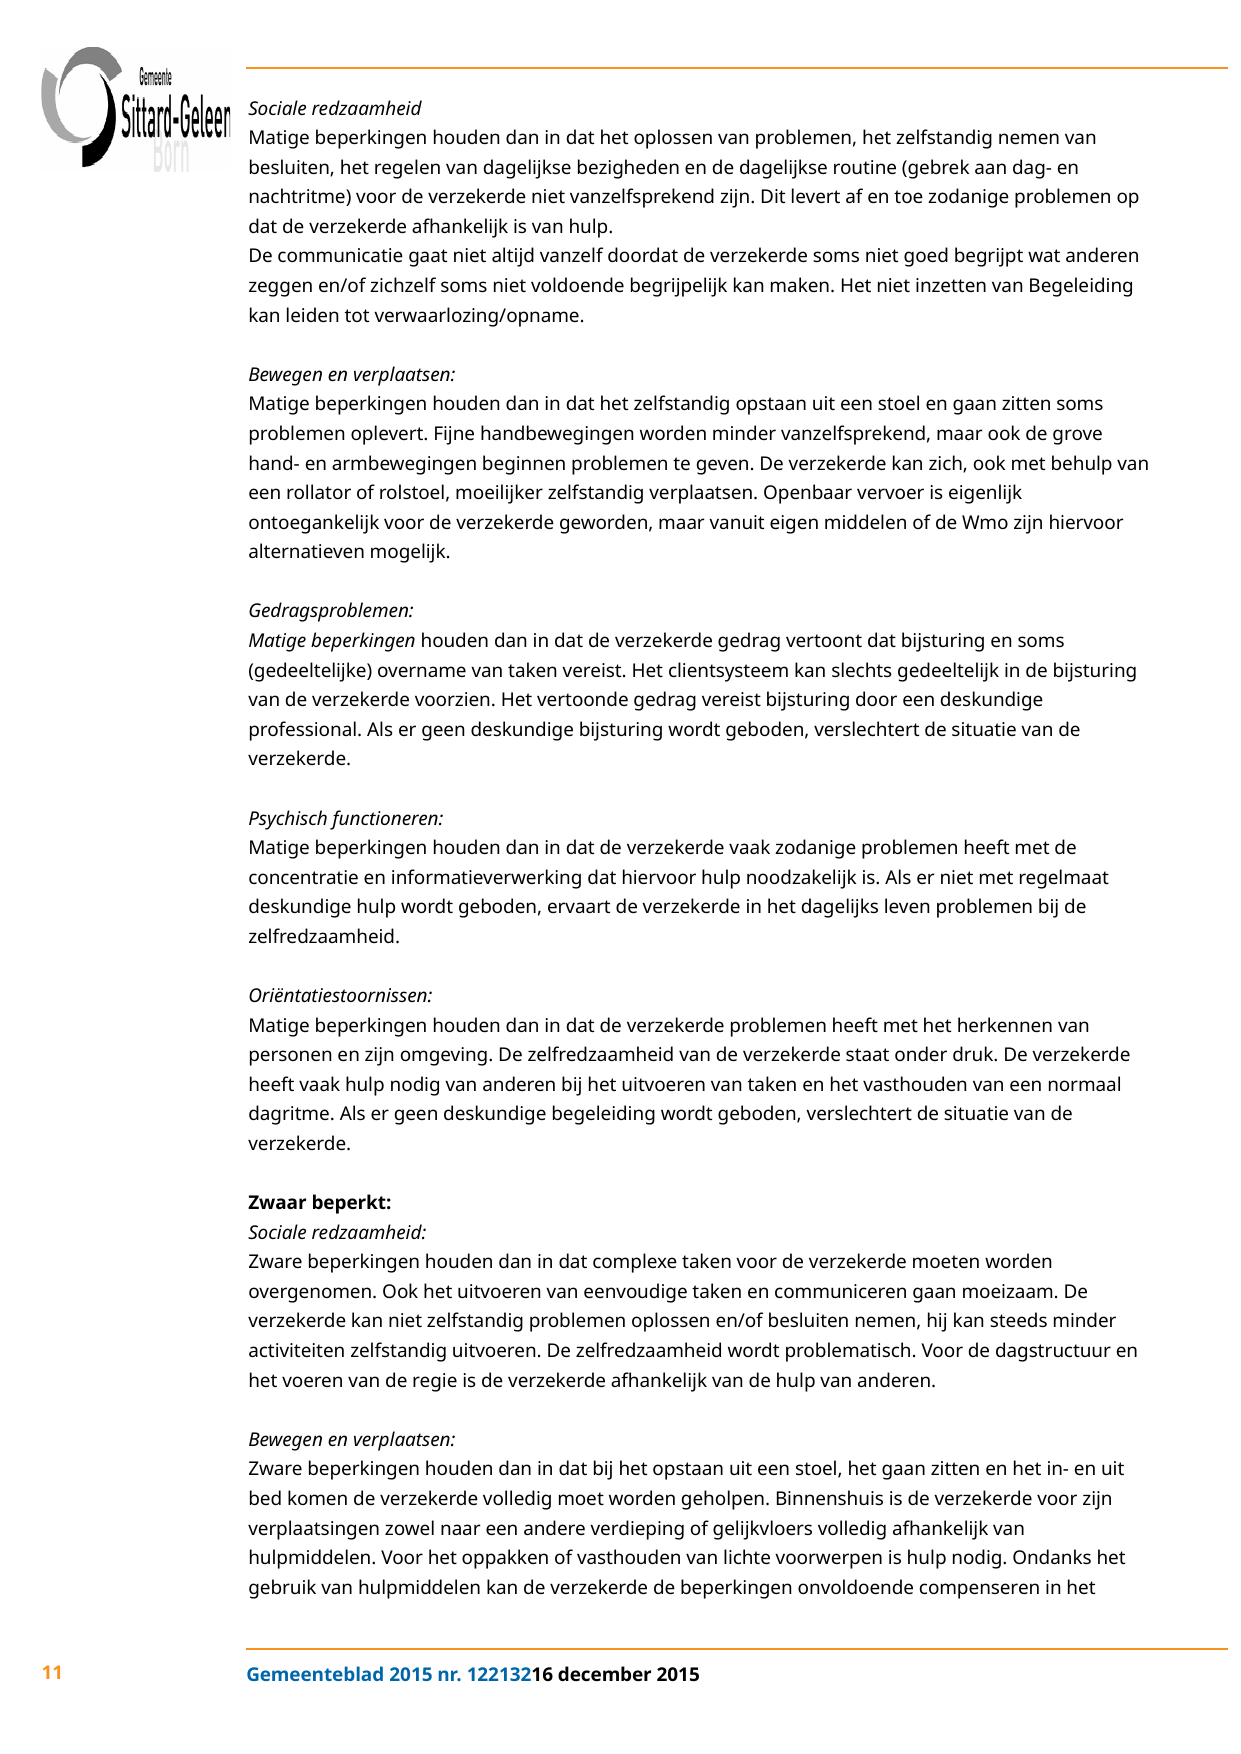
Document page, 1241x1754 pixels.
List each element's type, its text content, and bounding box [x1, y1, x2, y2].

text Zware beperkingen houden dan in dat bij het opstaan uit een stoel, het gaan zitten en het in- en uit bed komen de verzekerde volledig moet worden geholpen. Binnenshuis is de verzekerde voor zijn verplaatsingen zowel naar een andere verdieping of gelijkvloers volledig afhankelijk van hulpmiddelen. Voor het oppakken of vasthouden van lichte voorwerpen is hulp nodig. Ondanks het gebruik van hulpmiddelen kan de verzekerde de beperkingen onvoldoende compenseren in het [248, 1456, 1152, 1600]
text Sociale redzaamheid: [248, 1219, 1152, 1245]
text Matige beperkingen houden dan in dat de verzekerde problemen heeft met het herkennen van personen en zijn omgeving. De zelfredzaamheid van de verzekerde staat onder druk. De verzekerde heeft vaak hulp nodig van anderen bij het uitvoeren van taken en het vasthouden van een normaal dagritme. Als er geen deskundige begeleiding wordt geboden, verslechtert de situatie van de verzekerde. [248, 1012, 1152, 1156]
text Zwaar beperkt: [248, 1189, 1152, 1215]
text Matige beperkingen houden dan in dat het zelfstandig opstaan uit een stoel en gaan zitten soms problemen oplevert. Fijne handbewegingen worden minder vanzelfsprekend, maar ook de grove hand- en armbewegingen beginnen problemen te geven. De verzekerde kan zich, ook met behulp van een rollator of rolstoel, moeilijker zelfstandig verplaatsen. Openbaar vervoer is eigenlijk ontoegankelijk voor de verzekerde geworden, maar vanuit eigen middelen of de Wmo zijn hiervoor alternatieven mogelijk. [248, 391, 1152, 564]
text Matige beperkingen houden dan in dat de verzekerde vaak zodanige problemen heeft met de concentratie en informatieverwerking dat hiervoor hulp noodzakelijk is. Als er niet met regelmaat deskundige hulp wordt geboden, ervaart de verzekerde in het dagelijks leven problemen bij de zelfredzaamheid. [248, 834, 1152, 949]
text Bewegen en verplaatsen: [248, 361, 1152, 387]
text Matige beperkingen houden dan in dat de verzekerde gedrag vertoont dat bijsturing en soms (gedeeltelijke) overname van taken vereist. Het clientsysteem kan slechts gedeeltelijk in de bijsturing van de verzekerde voorzien. Het vertoonde gedrag vereist bijsturing door een deskundige professional. Als er geen deskundige bijsturing wordt geboden, verslechtert de situatie van de verzekerde. [248, 627, 1152, 771]
text Sociale redzaamheid [248, 95, 1152, 121]
text Bewegen en verplaatsen: [248, 1426, 1152, 1452]
text Matige beperkingen houden dan in dat het oplossen van problemen, het zelfstandig nemen van besluiten, het regelen van dagelijkse bezigheden en de dagelijkse routine (gebrek aan dag- en nachtritme) voor de verzekerde niet vanzelfsprekend zijn. Dit levert af en toe zodanige problemen op dat de verzekerde afhankelijk is van hulp. [248, 124, 1152, 239]
text Gedragsproblemen: [248, 598, 1152, 623]
text Psychisch functioneren: [248, 805, 1152, 831]
picture [41, 47, 231, 172]
text Oriëntatiestoornissen: [248, 982, 1152, 1008]
text De communicatie gaat niet altijd vanzelf doordat de verzekerde soms niet goed begrijpt wat anderen zeggen en/of zichzelf soms niet voldoende begrijpelijk kan maken. Het niet inzetten van Begeleiding kan leiden tot verwaarlozing/opname. [248, 243, 1152, 328]
text Zware beperkingen houden dan in dat complexe taken voor de verzekerde moeten worden overgenomen. Ook het uitvoeren van eenvoudige taken en communiceren gaan moeizaam. De verzekerde kan niet zelfstandig problemen oplossen en/of besluiten nemen, hij kan steeds minder activiteiten zelfstandig uitvoeren. De zelfredzaamheid wordt problematisch. Voor de dagstructuur en het voeren van de regie is de verzekerde afhankelijk van de hulp van anderen. [248, 1248, 1152, 1393]
